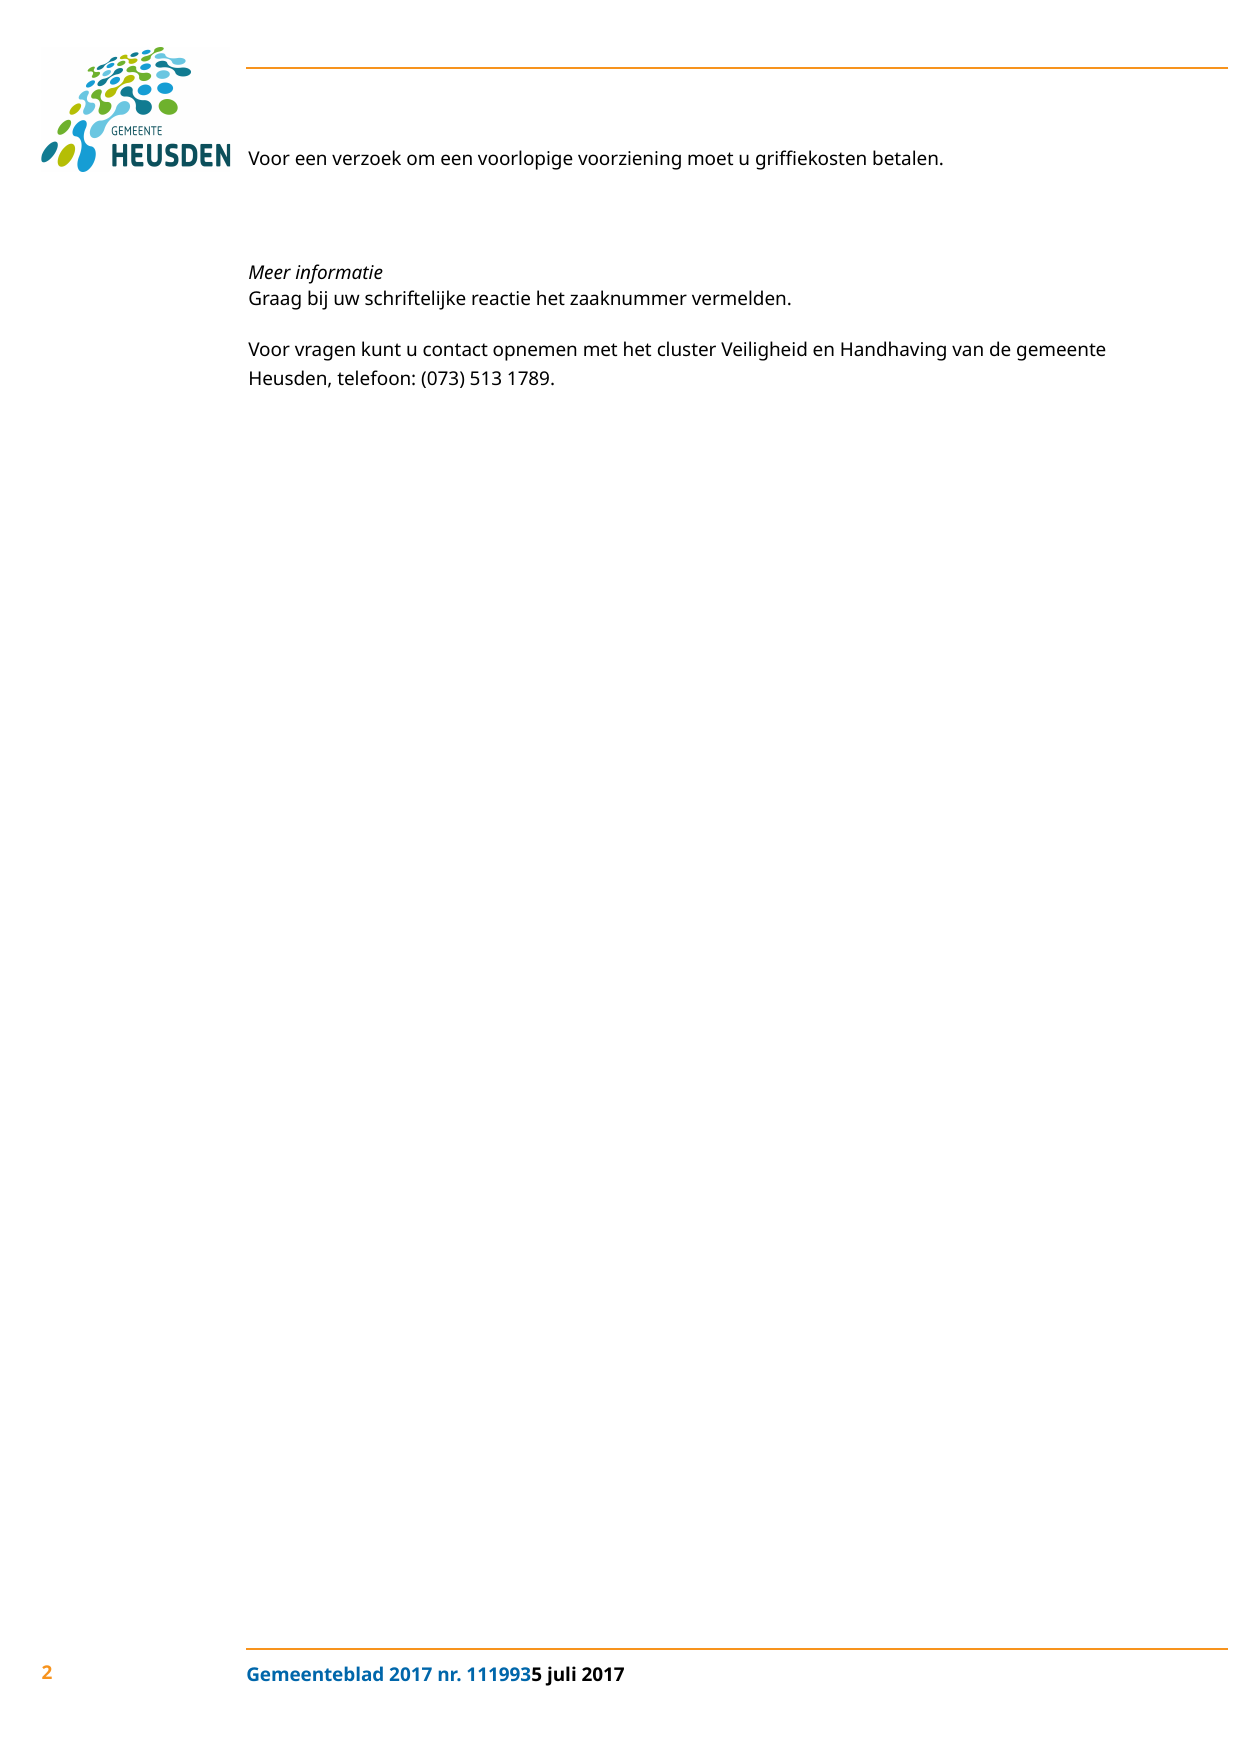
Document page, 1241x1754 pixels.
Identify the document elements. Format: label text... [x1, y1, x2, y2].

text Graag bij uw schriftelijke reactie het zaaknummer vermelden. [248, 285, 1152, 311]
text Voor een verzoek om een voorlopige voorziening moet u griffiekosten betalen. [248, 145, 1152, 171]
picture [41, 47, 231, 172]
text Meer informatie [248, 259, 1152, 285]
text Voor vragen kunt u contact opnemen met het cluster Veiligheid en Handhaving van de gemeente Heusden, telefoon: (073) 513 1789. [248, 336, 1152, 391]
